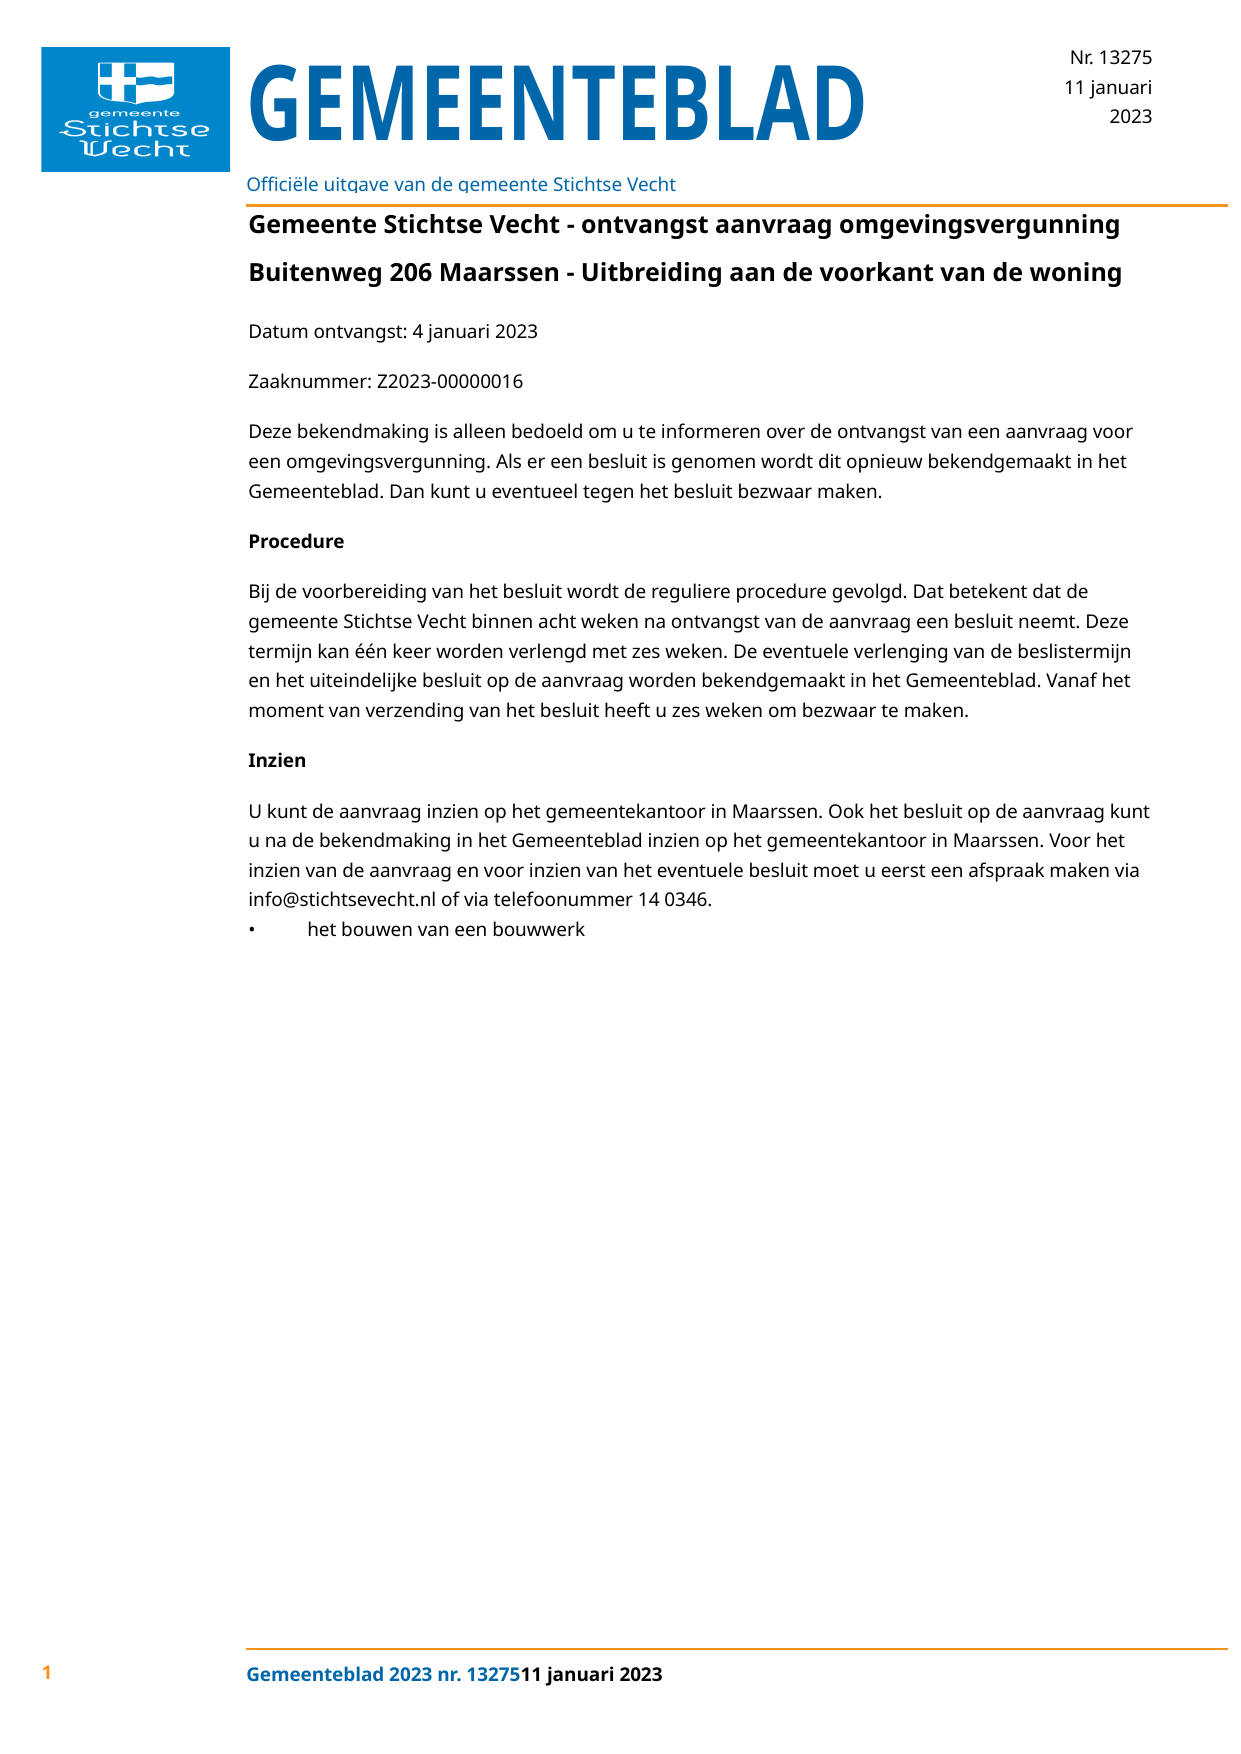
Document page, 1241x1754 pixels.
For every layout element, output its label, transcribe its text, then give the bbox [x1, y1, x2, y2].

text Zaaknummer: Z2023-00000016 [248, 368, 1152, 394]
text Inzien [248, 747, 1152, 773]
text U kunt de aanvraag inzien op het gemeentekantoor in Maarssen. Ook het besluit op de aanvraag kunt u na de bekendmaking in het Gemeenteblad inzien op het gemeentekantoor in Maarssen. Voor het inzien van de aanvraag en voor inzien van het eventuele besluit moet u eerst een afspraak maken via info@stichtsevecht.nl of via telefoonummer 14 0346. [248, 798, 1152, 912]
text Deze bekendmaking is alleen bedoeld om u te informeren over de ontvangst van een aanvraag voor een omgevingsvergunning. Als er een besluit is genomen wordt dit opnieuw bekendgemaakt in het Gemeenteblad. Dan kunt u eventueel tegen het besluit bezwaar maken. [248, 419, 1152, 504]
text Datum ontvangst: 4 januari 2023 [248, 318, 1152, 344]
picture [99, 63, 135, 101]
text Procedure [248, 528, 1152, 554]
text Gemeente Stichtse Vecht - ontvangst aanvraag omgevingsvergunning Buitenweg 206 Maarssen - Uitbreiding aan de voorkant van de woning [248, 207, 1152, 288]
picture [137, 63, 174, 103]
text Bij de voorbereiding van het besluit wordt de reguliere procedure gevolgd. Dat betekent dat de gemeente Stichtse Vecht binnen acht weken na ontvangst van de aanvraag een besluit neemt. Deze termijn kan één keer worden verlengd met zes weken. De eventuele verlenging van de beslistermijn en het uiteindelijke besluit op de aanvraag worden bekendgemaakt in het Gemeenteblad. Vanaf het moment van verzending van het besluit heeft u zes weken om bezwaar te maken. [248, 579, 1152, 723]
list het bouwen van een bouwwerk [248, 916, 1152, 942]
